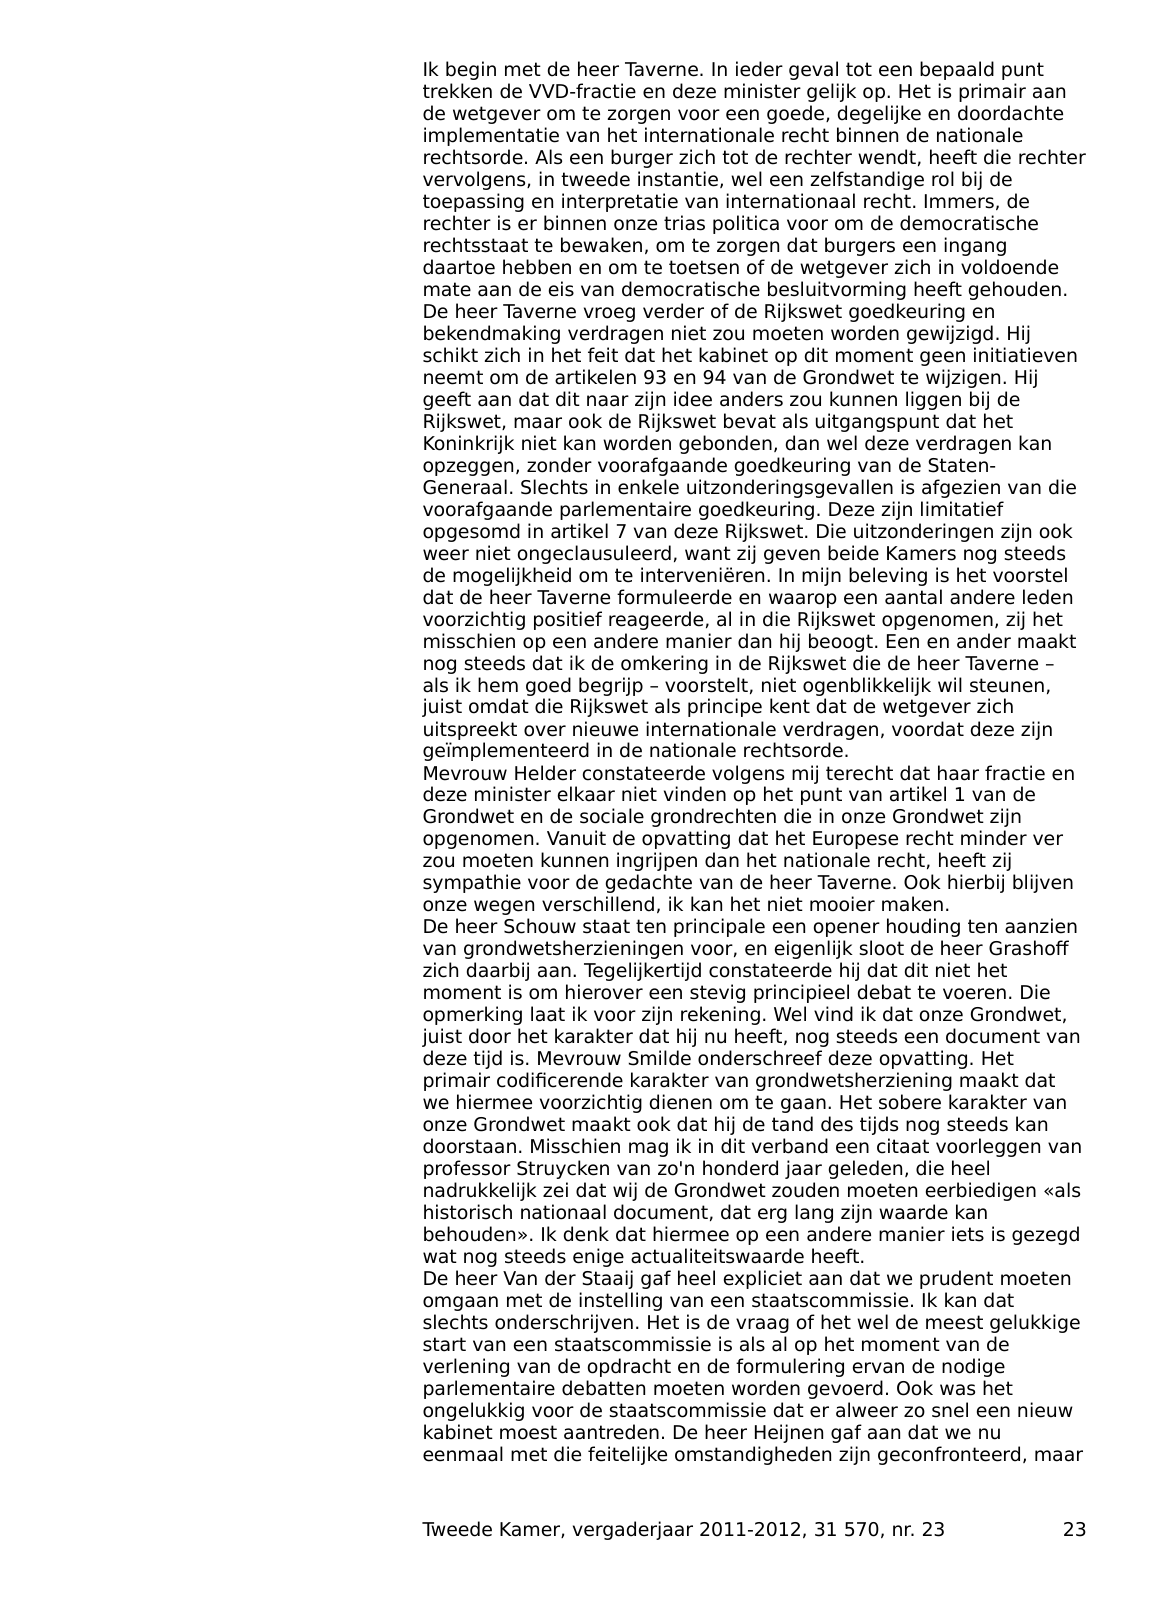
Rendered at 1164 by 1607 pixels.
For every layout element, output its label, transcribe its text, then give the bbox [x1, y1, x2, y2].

text Ik begin met de heer Taverne. In ieder geval tot een bepaald punt trekken de VVD-fractie en deze minister gelijk op. Het is primair aan de wetgever om te zorgen voor een goede, degelijke en doordachte implementatie van het internationale recht binnen de nationale rechtsorde. Als een burger zich tot de rechter wendt, heeft die rechter vervolgens, in tweede instantie, wel een zelfstandige rol bij de toepassing en interpretatie van internationaal recht. Immers, de rechter is er binnen onze trias politica voor om de democratische rechtsstaat te bewaken, om te zorgen dat burgers een ingang daartoe hebben en om te toetsen of de wetgever zich in voldoende mate aan de eis van democratische besluitvorming heeft gehouden. [422, 59, 1087, 301]
text De heer Van der Staaij gaf heel expliciet aan dat we prudent moeten omgaan met de instelling van een staatscommissie. Ik kan dat slechts onderschrijven. Het is de vraag of het wel de meest gelukkige start van een staatscommissie is als al op het moment van de verlening van de opdracht en de formulering ervan de nodige parlementaire debatten moeten worden gevoerd. Ook was het ongelukkig voor de staatscommissie dat er alweer zo snel een nieuw kabinet moest aantreden. De heer Heijnen gaf aan dat we nu eenmaal met die feitelijke omstandigheden zijn geconfronteerd, maar [422, 1268, 1087, 1466]
text Mevrouw Helder constateerde volgens mij terecht dat haar fractie en deze minister elkaar niet vinden op het punt van artikel 1 van de Grondwet en de sociale grondrechten die in onze Grondwet zijn opgenomen. Vanuit de opvatting dat het Europese recht minder ver zou moeten kunnen ingrijpen dan het nationale recht, heeft zij sympathie voor de gedachte van de heer Taverne. Ook hierbij blijven onze wegen verschillend, ik kan het niet mooier maken. [422, 762, 1087, 916]
text De heer Schouw staat ten principale een opener houding ten aanzien van grondwetsherzieningen voor, en eigenlijk sloot de heer Grashoff zich daarbij aan. Tegelijkertijd constateerde hij dat dit niet het moment is om hierover een stevig principieel debat te voeren. Die opmerking laat ik voor zijn rekening. Wel vind ik dat onze Grondwet, juist door het karakter dat hij nu heeft, nog steeds een document van deze tijd is. Mevrouw Smilde onderschreef deze opvatting. Het primair codificerende karakter van grondwetsherziening maakt dat we hiermee voorzichtig dienen om te gaan. Het sobere karakter van onze Grondwet maakt ook dat hij de tand des tijds nog steeds kan doorstaan. Misschien mag ik in dit verband een citaat voorleggen van professor Struycken van zo'n honderd jaar geleden, die heel nadrukkelijk zei dat wij de Grondwet zouden moeten eerbiedigen «als historisch nationaal document, dat erg lang zijn waarde kan behouden». Ik denk dat hiermee op een andere manier iets is gezegd wat nog steeds enige actualiteitswaarde heeft. [422, 916, 1087, 1268]
text De heer Taverne vroeg verder of de Rijkswet goedkeuring en bekendmaking verdragen niet zou moeten worden gewijzigd. Hij schikt zich in het feit dat het kabinet op dit moment geen initiatieven neemt om de artikelen 93 en 94 van de Grondwet te wijzigen. Hij geeft aan dat dit naar zijn idee anders zou kunnen liggen bij de Rijkswet, maar ook de Rijkswet bevat als uitgangspunt dat het Koninkrijk niet kan worden gebonden, dan wel deze verdragen kan opzeggen, zonder voorafgaande goedkeuring van de Staten-Generaal. Slechts in enkele uitzonderingsgevallen is afgezien van die voorafgaande parlementaire goedkeuring. Deze zijn limitatief opgesomd in artikel 7 van deze Rijkswet. Die uitzonderingen zijn ook weer niet ongeclausuleerd, want zij geven beide Kamers nog steeds de mogelijkheid om te interveniëren. In mijn beleving is het voorstel dat de heer Taverne formuleerde en waarop een aantal andere leden voorzichtig positief reageerde, al in die Rijkswet opgenomen, zij het misschien op een andere manier dan hij beoogt. Een en ander maakt nog steeds dat ik de omkering in de Rijkswet die de heer Taverne – als ik hem goed begrijp – voorstelt, niet ogenblikkelijk wil steunen, juist omdat die Rijkswet als principe kent dat de wetgever zich uitspreekt over nieuwe internationale verdragen, voordat deze zijn geïmplementeerd in de nationale rechtsorde. [422, 301, 1087, 762]
